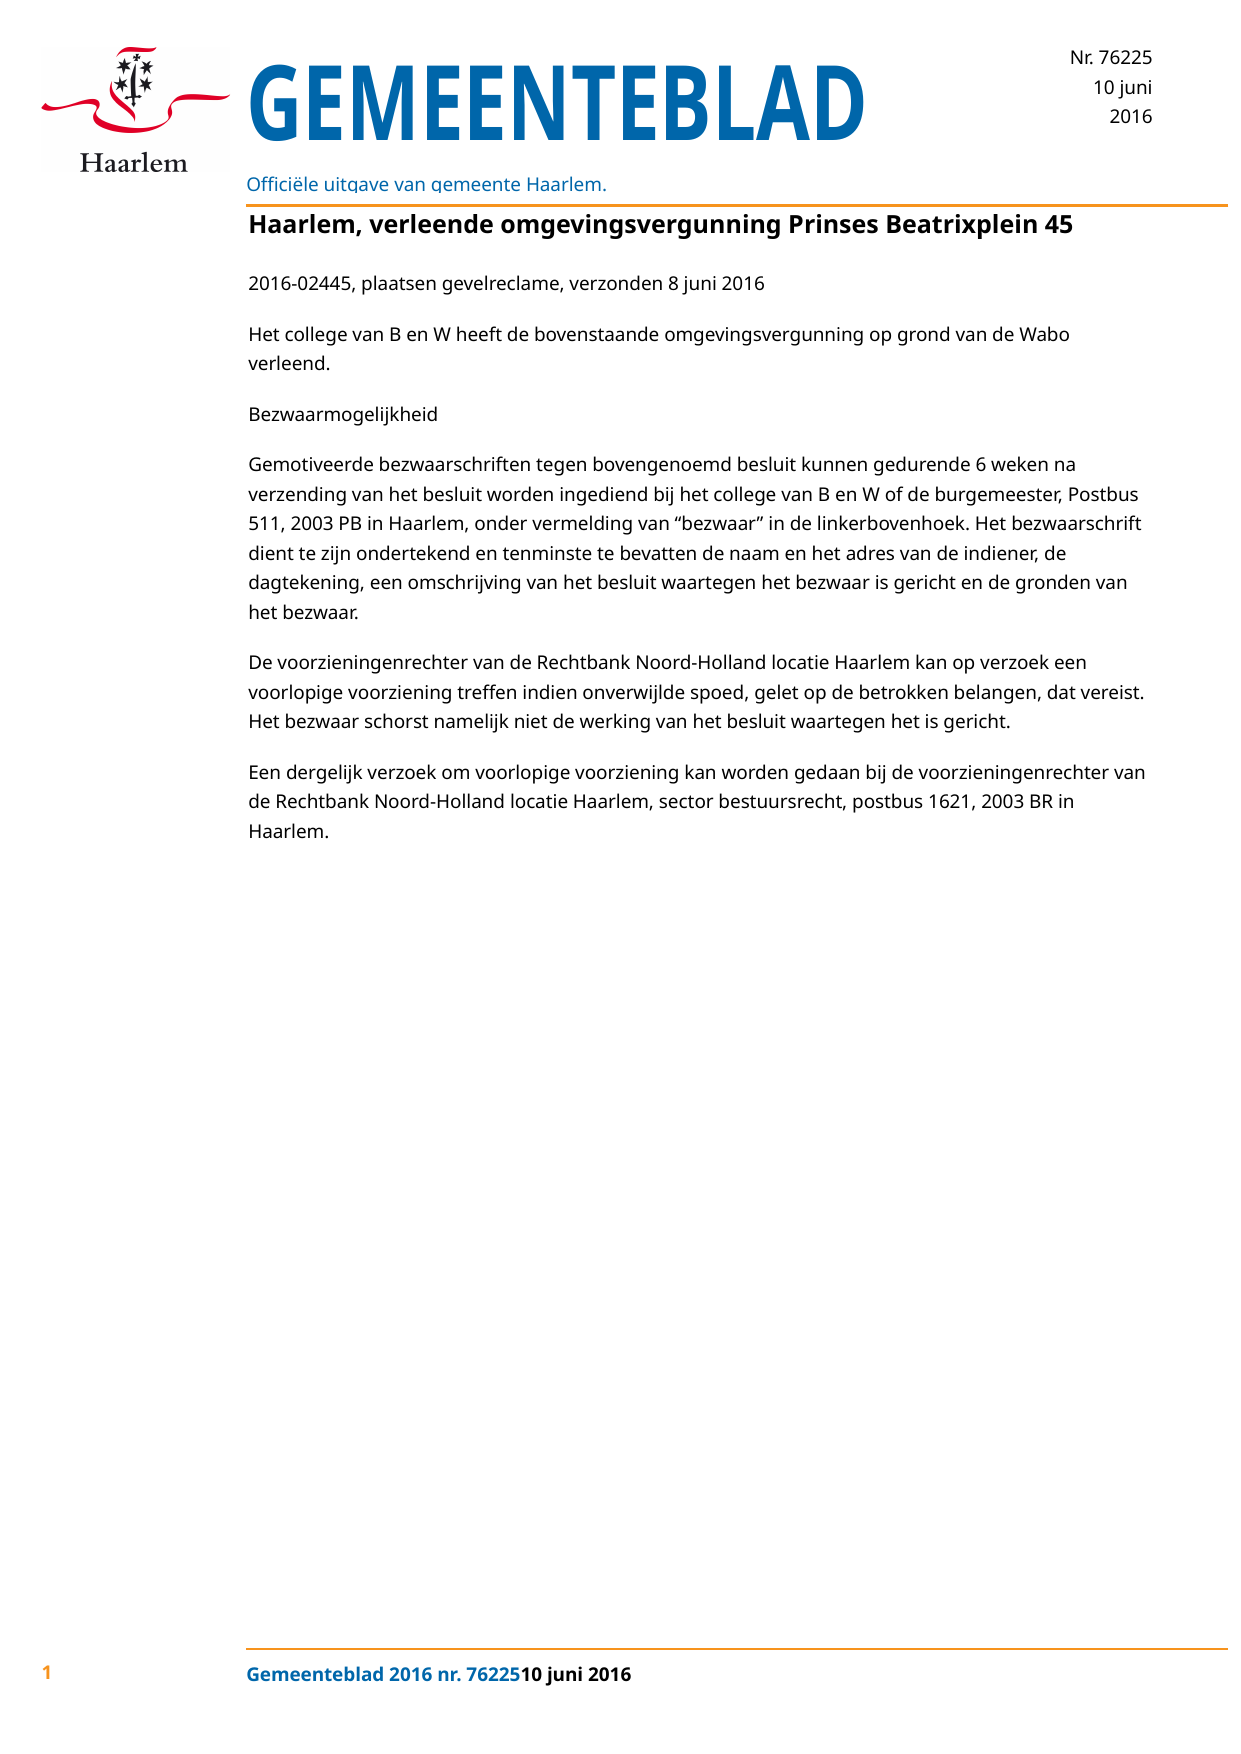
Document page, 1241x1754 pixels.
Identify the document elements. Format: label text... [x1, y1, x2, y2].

text Het college van B en W heeft de bovenstaande omgevingsvergunning op grond van de Wabo verleend. [248, 321, 1152, 376]
text Een dergelijk verzoek om voorlopige voorziening kan worden gedaan bij de voorzieningenrechter van de Rechtbank Noord-Holland locatie Haarlem, sector bestuursrecht, postbus 1621, 2003 BR in Haarlem. [248, 759, 1152, 844]
text Haarlem, verleende omgevingsvergunning Prinses Beatrixplein 45 [248, 207, 1152, 241]
text 2016-02445, plaatsen gevelreclame, verzonden 8 juni 2016 [248, 270, 1152, 296]
text Gemotiveerde bezwaarschriften tegen bovengenoemd besluit kunnen gedurende 6 weken na verzending van het besluit worden ingediend bij het college van B en W of de burgemeester, Postbus 511, 2003 PB in Haarlem, onder vermelding van “bezwaar” in de linkerbovenhoek. Het bezwaarschrift dient te zijn ondertekend en tenminste te bevatten de naam en het adres van de indiener, de dagtekening, een omschrijving van het besluit waartegen het bezwaar is gericht en de gronden van het bezwaar. [248, 451, 1152, 625]
text Bezwaarmogelijkheid [248, 401, 1152, 426]
picture [41, 47, 231, 172]
text De voorzieningenrechter van de Rechtbank Noord-Holland locatie Haarlem kan op verzoek een voorlopige voorziening treffen indien onverwijlde spoed, gelet op de betrokken belangen, dat vereist. Het bezwaar schorst namelijk niet de werking van het besluit waartegen het is gericht. [248, 649, 1152, 734]
